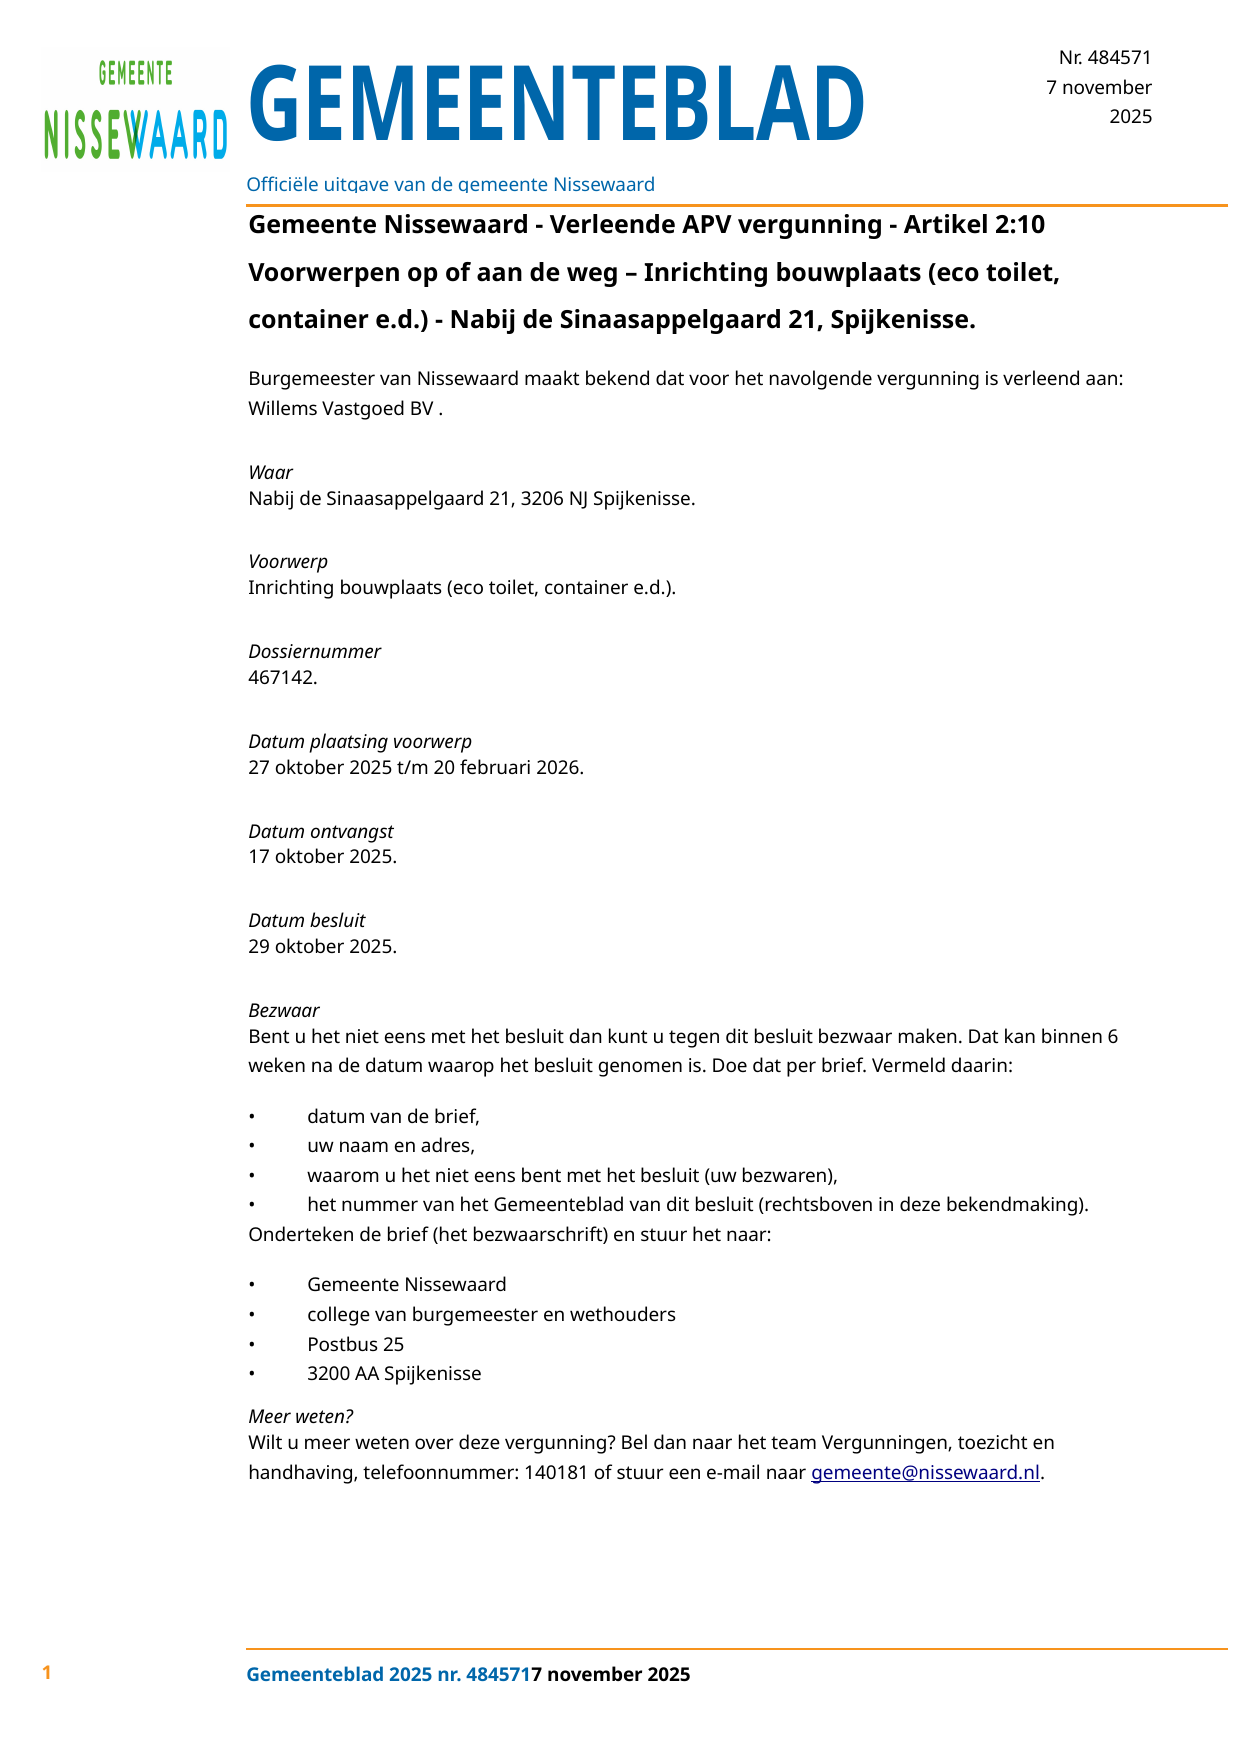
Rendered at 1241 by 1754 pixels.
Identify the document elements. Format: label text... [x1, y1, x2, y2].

list het nummer van het Gemeenteblad van dit besluit (rechtsboven in deze bekendmaking). [248, 1192, 1152, 1217]
list college van burgemeester en wethouders [248, 1301, 1152, 1327]
text Onderteken de brief (het bezwaarschrift) en stuur het naar: [248, 1221, 1152, 1247]
text Waar [248, 459, 1152, 485]
text Gemeente Nissewaard - Verleende APV vergunning - Artikel 2:10 Voorwerpen op of aan de weg – Inrichting bouwplaats (eco toilet, container e.d.) - Nabij de Sinaasappelgaard 21, Spijkenisse. [248, 207, 1152, 336]
text Burgemeester van Nissewaard maakt bekend dat voor het navolgende vergunning is verleend aan: Willems Vastgoed BV . [248, 366, 1152, 421]
text Meer weten? [248, 1403, 1152, 1429]
text Datum besluit [248, 907, 1152, 933]
text 467142. [248, 664, 1152, 690]
text Datum ontvangst [248, 818, 1152, 843]
text 29 oktober 2025. [248, 933, 1152, 959]
list uw naam en adres, [248, 1132, 1152, 1158]
text Bezwaar [248, 997, 1152, 1023]
text 17 oktober 2025. [248, 843, 1152, 869]
list datum van de brief, [248, 1103, 1152, 1129]
text Datum plaatsing voorwerp [248, 728, 1152, 754]
text Dossiernummer [248, 638, 1152, 664]
text Nabij de Sinaasappelgaard 21, 3206 NJ Spijkenisse. [248, 485, 1152, 511]
picture [41, 47, 231, 172]
list waarom u het niet eens bent met het besluit (uw bezwaren), [248, 1162, 1152, 1188]
list Gemeente Nissewaard [248, 1272, 1152, 1297]
text Voorwerp [248, 549, 1152, 574]
text Inrichting bouwplaats (eco toilet, container e.d.). [248, 574, 1152, 600]
text Bent u het niet eens met het besluit dan kunt u tegen dit besluit bezwaar maken. Dat kan binnen 6 weken na de datum waarop het besluit genomen is. Doe dat per brief. Vermeld daarin: [248, 1023, 1152, 1078]
list Postbus 25 [248, 1331, 1152, 1357]
list 3200 AA Spijkenisse [248, 1360, 1152, 1386]
text 27 oktober 2025 t/m 20 februari 2026. [248, 754, 1152, 779]
text Wilt u meer weten over deze vergunning? Bel dan naar het team Vergunningen, toezicht en handhaving, telefoonnummer: 140181 of stuur een e-mail naar gemeente@nissewaard.nl. [248, 1429, 1152, 1484]
